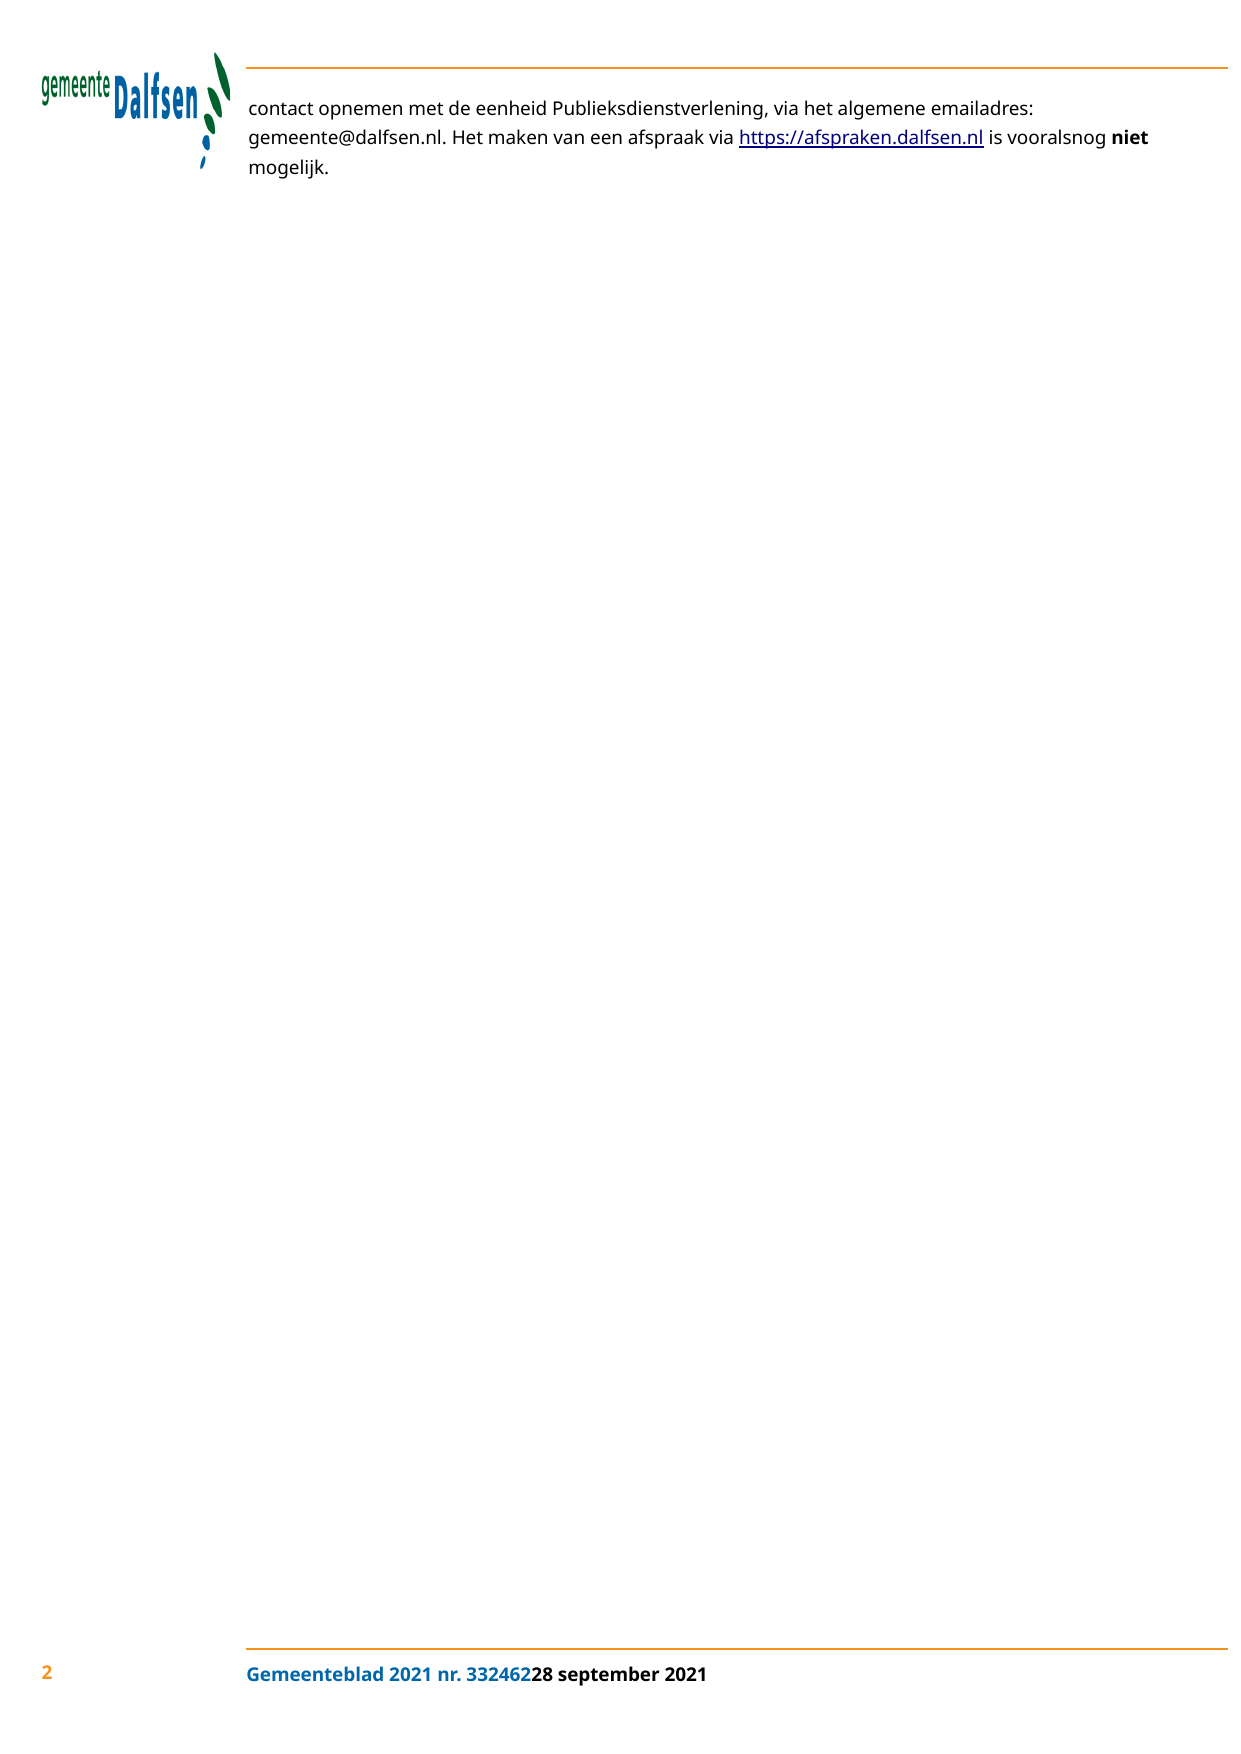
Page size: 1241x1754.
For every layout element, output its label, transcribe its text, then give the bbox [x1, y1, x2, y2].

picture [41, 47, 231, 172]
text contact opnemen met de eenheid Publieksdienstverlening, via het algemene emailadres: gemeente@dalfsen.nl. Het maken van een afspraak via https://afspraken.dalfsen.nl is vooralsnog niet mogelijk. [248, 95, 1152, 180]
